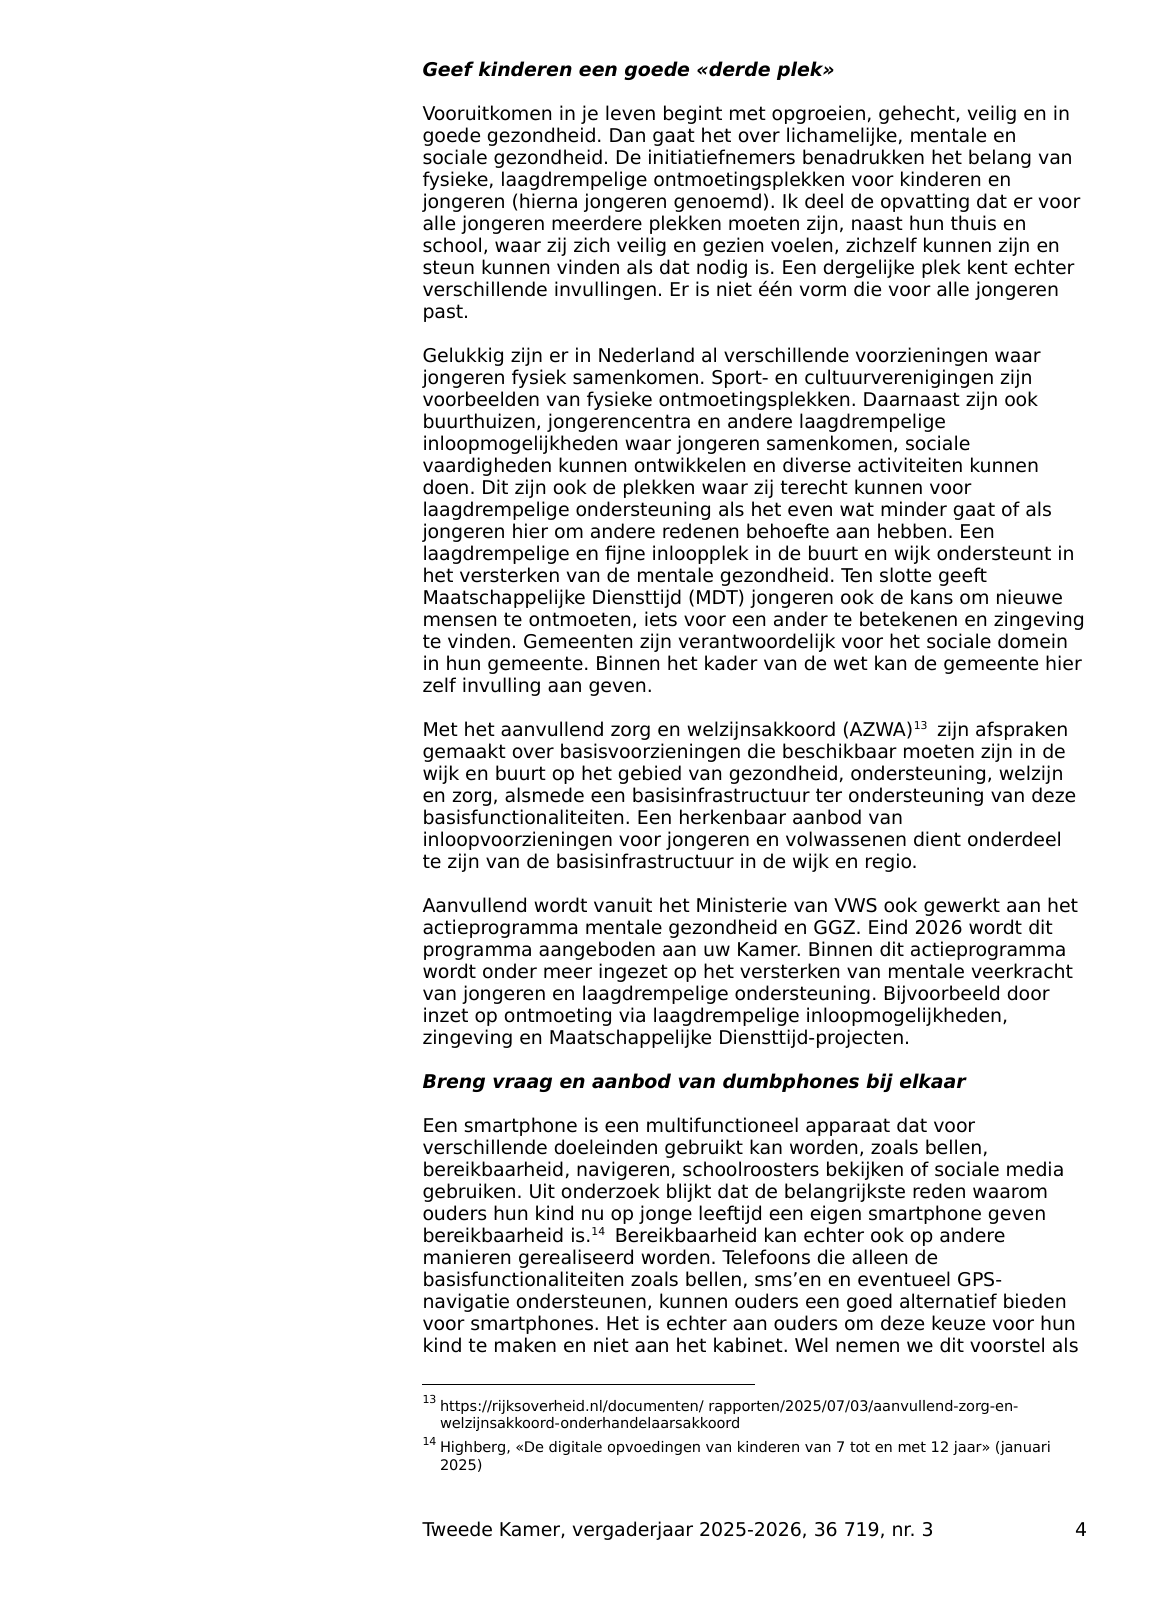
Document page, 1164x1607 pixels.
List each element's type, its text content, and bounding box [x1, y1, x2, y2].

text Aanvullend wordt vanuit het Ministerie van VWS ook gewerkt aan het actieprogramma mentale gezondheid en GGZ. Eind 2026 wordt dit programma aangeboden aan uw Kamer. Binnen dit actieprogramma wordt onder meer ingezet op het versterken van mentale veerkracht van jongeren en laagdrempelige ondersteuning. Bijvoorbeeld door inzet op ontmoeting via laagdrempelige inloopmogelijkheden, zingeving en Maatschappelijke Diensttijd-projecten. [422, 895, 1087, 1049]
text Met het aanvullend zorg en welzijnsakkoord (AZWA) zijn afspraken gemaakt over basisvoorzieningen die beschikbaar moeten zijn in de wijk en buurt op het gebied van gezondheid, ondersteuning, welzijn en zorg, alsmede een basisinfrastructuur ter ondersteuning van deze basisfunctionaliteiten. Een herkenbaar aanbod van inloopvoorzieningen voor jongeren en volwassenen dient onderdeel te zijn van de basisinfrastructuur in de wijk en regio. [422, 719, 1087, 873]
text Een smartphone is een multifunctioneel apparaat dat voor verschillende doeleinden gebruikt kan worden, zoals bellen, bereikbaarheid, navigeren, schoolroosters bekijken of sociale media gebruiken. Uit onderzoek blijkt dat de belangrijkste reden waarom ouders hun kind nu op jonge leeftijd een eigen smartphone geven bereikbaarheid is. Bereikbaarheid kan echter ook op andere manieren gerealiseerd worden. Telefoons die alleen de basisfunctionaliteiten zoals bellen, sms’en en eventueel GPS-navigatie ondersteunen, kunnen ouders een goed alternatief bieden voor smartphones. Het is echter aan ouders om deze keuze voor hun kind te maken en niet aan het kabinet. Wel nemen we dit voorstel als [422, 1115, 1087, 1357]
text Vooruitkomen in je leven begint met opgroeien, gehecht, veilig en in goede gezondheid. Dan gaat het over lichamelijke, mentale en sociale gezondheid. De initiatiefnemers benadrukken het belang van fysieke, laagdrempelige ontmoetingsplekken voor kinderen en jongeren (hierna jongeren genoemd). Ik deel de opvatting dat er voor alle jongeren meerdere plekken moeten zijn, naast hun thuis en school, waar zij zich veilig en gezien voelen, zichzelf kunnen zijn en steun kunnen vinden als dat nodig is. Een dergelijke plek kent echter verschillende invullingen. Er is niet één vorm die voor alle jongeren past. [422, 103, 1087, 323]
text https://rijksoverheid.nl/documenten/ rapporten/2025/07/03/aanvullend-zorg-en-welzijnsakkoord-onderhandelaarsakkoord [422, 1393, 1087, 1432]
text Highberg, «De digitale opvoedingen van kinderen van 7 tot en met 12 jaar» (januari 2025) [422, 1435, 1087, 1474]
subtitle Geef kinderen een goede «derde plek» [422, 59, 1087, 81]
subtitle Breng vraag en aanbod van dumbphones bij elkaar [422, 1071, 1087, 1093]
text Gelukkig zijn er in Nederland al verschillende voorzieningen waar jongeren fysiek samenkomen. Sport- en cultuurverenigingen zijn voorbeelden van fysieke ontmoetingsplekken. Daarnaast zijn ook buurthuizen, jongerencentra en andere laagdrempelige inloopmogelijkheden waar jongeren samenkomen, sociale vaardigheden kunnen ontwikkelen en diverse activiteiten kunnen doen. Dit zijn ook de plekken waar zij terecht kunnen voor laagdrempelige ondersteuning als het even wat minder gaat of als jongeren hier om andere redenen behoefte aan hebben. Een laagdrempelige en fijne inloopplek in de buurt en wijk ondersteunt in het versterken van de mentale gezondheid. Ten slotte geeft Maatschappelijke Diensttijd (MDT) jongeren ook de kans om nieuwe mensen te ontmoeten, iets voor een ander te betekenen en zingeving te vinden. Gemeenten zijn verantwoordelijk voor het sociale domein in hun gemeente. Binnen het kader van de wet kan de gemeente hier zelf invulling aan geven. [422, 345, 1087, 697]
